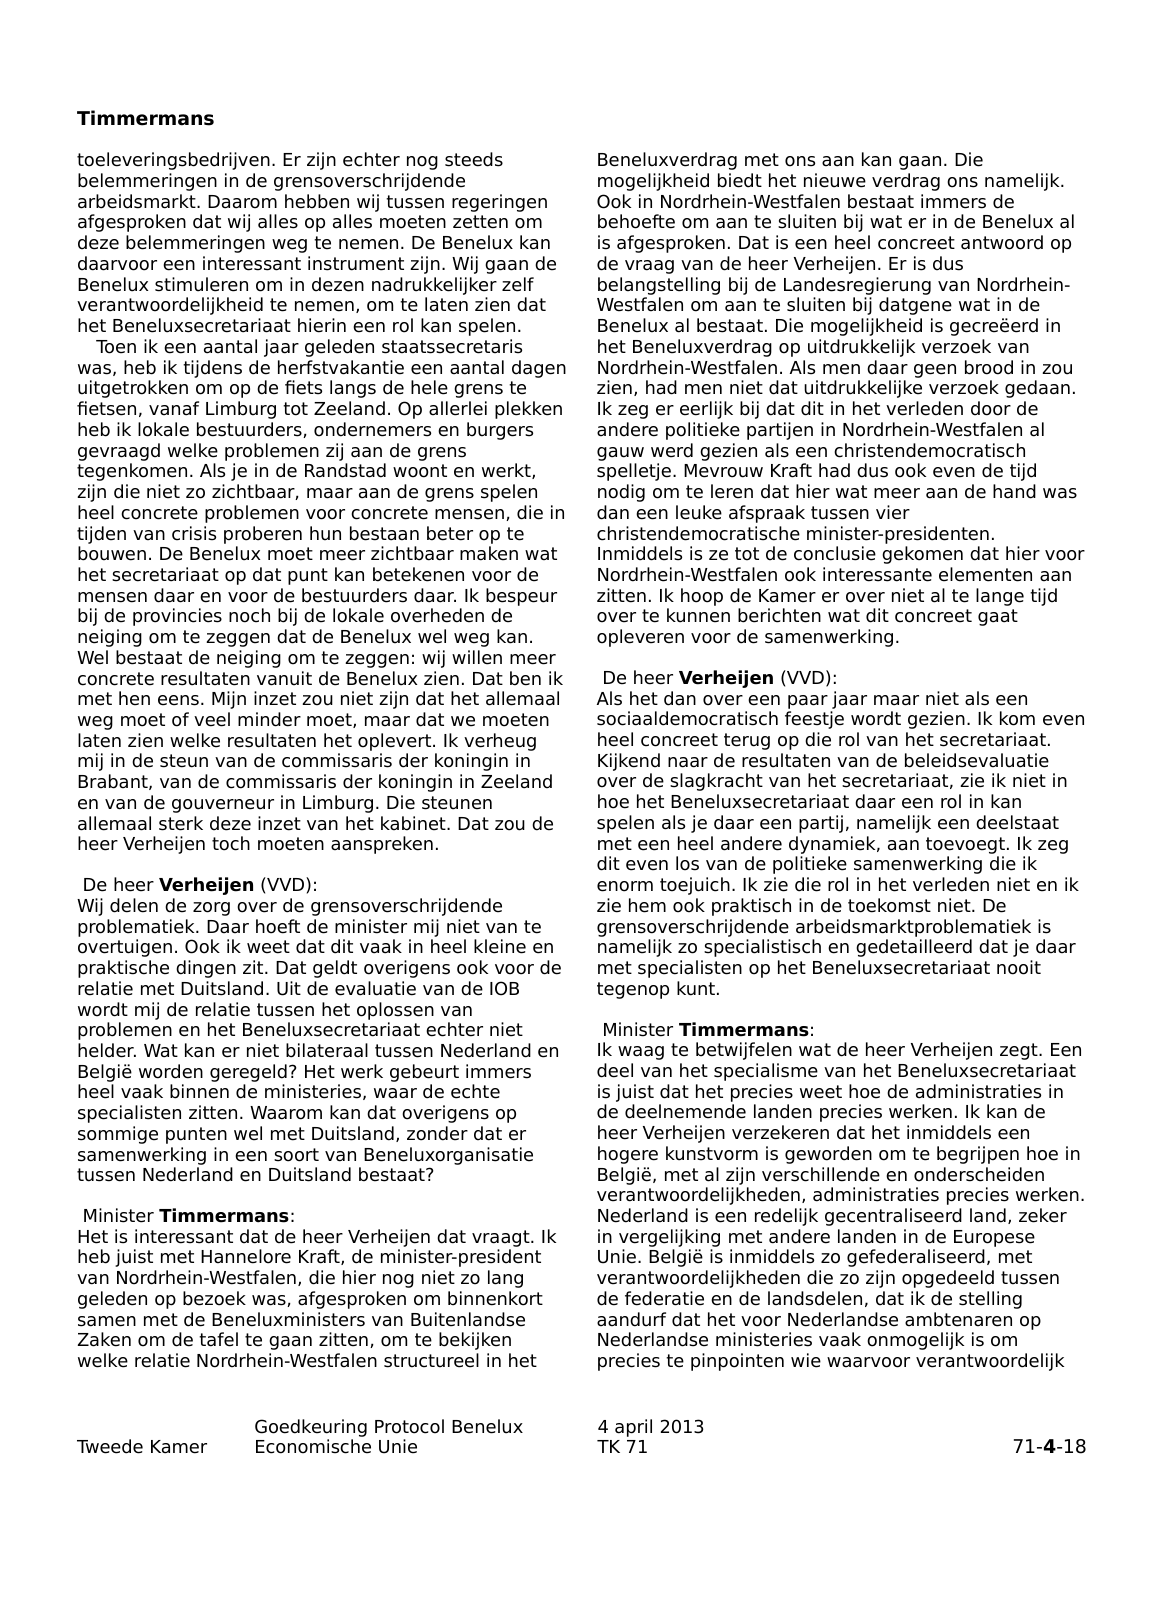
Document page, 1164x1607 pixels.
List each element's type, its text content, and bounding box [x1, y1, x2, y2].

text Wij delen de zorg over de grensoverschrijdende problematiek. Daar hoeft de minister mij niet van te overtuigen. Ook ik weet dat dit vaak in heel kleine en praktische dingen zit. Dat geldt overigens ook voor de relatie met Duitsland. Uit de evaluatie van de IOB wordt mij de relatie tussen het oplossen van problemen en het Beneluxsecretariaat echter niet helder. Wat kan er niet bilateraal tussen Nederland en België worden geregeld? Het werk gebeurt immers heel vaak binnen de ministeries, waar de echte specialisten zitten. Waarom kan dat overigens op sommige punten wel met Duitsland, zonder dat er samenwerking in een soort van Beneluxorganisatie tussen Nederland en Duitsland bestaat? [77, 896, 567, 1186]
text toeleveringsbedrijven. Er zijn echter nog steeds belemmeringen in de grensoverschrijdende arbeidsmarkt. Daarom hebben wij tussen regeringen afgesproken dat wij alles op alles moeten zetten om deze belemmeringen weg te nemen. De Benelux kan daarvoor een interessant instrument zijn. Wij gaan de Benelux stimuleren om in dezen nadrukkelijker zelf verantwoordelijkheid te nemen, om te laten zien dat het Beneluxsecretariaat hierin een rol kan spelen. [77, 150, 567, 337]
text Als het dan over een paar jaar maar niet als een sociaaldemocratisch feestje wordt gezien. Ik kom even heel concreet terug op die rol van het secretariaat. Kijkend naar de resultaten van de beleidsevaluatie over de slagkracht van het secretariaat, zie ik niet in hoe het Beneluxsecretariaat daar een rol in kan spelen als je daar een partij, namelijk een deelstaat met een heel andere dynamiek, aan toevoegt. Ik zeg dit even los van de politieke samenwerking die ik enorm toejuich. Ik zie die rol in het verleden niet en ik zie hem ook praktisch in de toekomst niet. De grensoverschrijdende arbeidsmarktproblematiek is namelijk zo specialistisch en gedetailleerd dat je daar met specialisten op het Beneluxsecretariaat nooit tegenop kunt. [596, 688, 1087, 999]
text De heer Verheijen (VVD): [596, 668, 1087, 688]
text Toen ik een aantal jaar geleden staatssecretaris was, heb ik tijdens de herfstvakantie een aantal dagen uitgetrokken om op de fiets langs de hele grens te fietsen, vanaf Limburg tot Zeeland. Op allerlei plekken heb ik lokale bestuurders, ondernemers en burgers gevraagd welke problemen zij aan de grens tegenkomen. Als je in de Randstad woont en werkt, zijn die niet zo zichtbaar, maar aan de grens spelen heel concrete problemen voor concrete mensen, die in tijden van crisis proberen hun bestaan beter op te bouwen. De Benelux moet meer zichtbaar maken wat het secretariaat op dat punt kan betekenen voor de mensen daar en voor de bestuurders daar. Ik bespeur bij de provincies noch bij de lokale overheden de neiging om te zeggen dat de Benelux wel weg kan. Wel bestaat de neiging om te zeggen: wij willen meer concrete resultaten vanuit de Benelux zien. Dat ben ik met hen eens. Mijn inzet zou niet zijn dat het allemaal weg moet of veel minder moet, maar dat we moeten laten zien welke resultaten het oplevert. Ik verheug mij in de steun van de commissaris der koningin in Brabant, van de commissaris der koningin in Zeeland en van de gouverneur in Limburg. Die steunen allemaal sterk deze inzet van het kabinet. Dat zou de heer Verheijen toch moeten aanspreken. [77, 337, 567, 855]
text Minister Timmermans: [596, 1019, 1087, 1040]
text Minister Timmermans: [77, 1206, 567, 1227]
text Het is interessant dat de heer Verheijen dat vraagt. Ik heb juist met Hannelore Kraft, de minister-president van Nordrhein-Westfalen, die hier nog niet zo lang geleden op bezoek was, afgesproken om binnenkort samen met de Beneluxministers van Buitenlandse Zaken om de tafel te gaan zitten, om te bekijken welke relatie Nordrhein-Westfalen structureel in het [77, 1227, 567, 1372]
text De heer Verheijen (VVD): [77, 875, 567, 896]
text Beneluxverdrag met ons aan kan gaan. Die mogelijkheid biedt het nieuwe verdrag ons namelijk. Ook in Nordrhein-Westfalen bestaat immers de behoefte om aan te sluiten bij wat er in de Benelux al is afgesproken. Dat is een heel concreet antwoord op de vraag van de heer Verheijen. Er is dus belangstelling bij de Landesregierung van Nordrhein-Westfalen om aan te sluiten bij datgene wat in de Benelux al bestaat. Die mogelijkheid is gecreëerd in het Beneluxverdrag op uitdrukkelijk verzoek van Nordrhein-Westfalen. Als men daar geen brood in zou zien, had men niet dat uitdrukkelijke verzoek gedaan. Ik zeg er eerlijk bij dat dit in het verleden door de andere politieke partijen in Nordrhein-Westfalen al gauw werd gezien als een christendemocratisch spelletje. Mevrouw Kraft had dus ook even de tijd nodig om te leren dat hier wat meer aan de hand was dan een leuke afspraak tussen vier christendemocratische minister-presidenten. Inmiddels is ze tot de conclusie gekomen dat hier voor Nordrhein-Westfalen ook interessante elementen aan zitten. Ik hoop de Kamer er over niet al te lange tijd over te kunnen berichten wat dit concreet gaat opleveren voor de samenwerking. [596, 150, 1087, 648]
text Ik waag te betwijfelen wat de heer Verheijen zegt. Een deel van het specialisme van het Beneluxsecretariaat is juist dat het precies weet hoe de administraties in de deelnemende landen precies werken. Ik kan de heer Verheijen verzekeren dat het inmiddels een hogere kunstvorm is geworden om te begrijpen hoe in België, met al zijn verschillende en onderscheiden verantwoordelijkheden, administraties precies werken. Nederland is een redelijk gecentraliseerd land, zeker in vergelijking met andere landen in de Europese Unie. België is inmiddels zo gefederaliseerd, met verantwoordelijkheden die zo zijn opgedeeld tussen de federatie en de landsdelen, dat ik de stelling aandurf dat het voor Nederlandse ambtenaren op Nederlandse ministeries vaak onmogelijk is om precies te pinpointen wie waarvoor verantwoordelijk [596, 1040, 1087, 1372]
